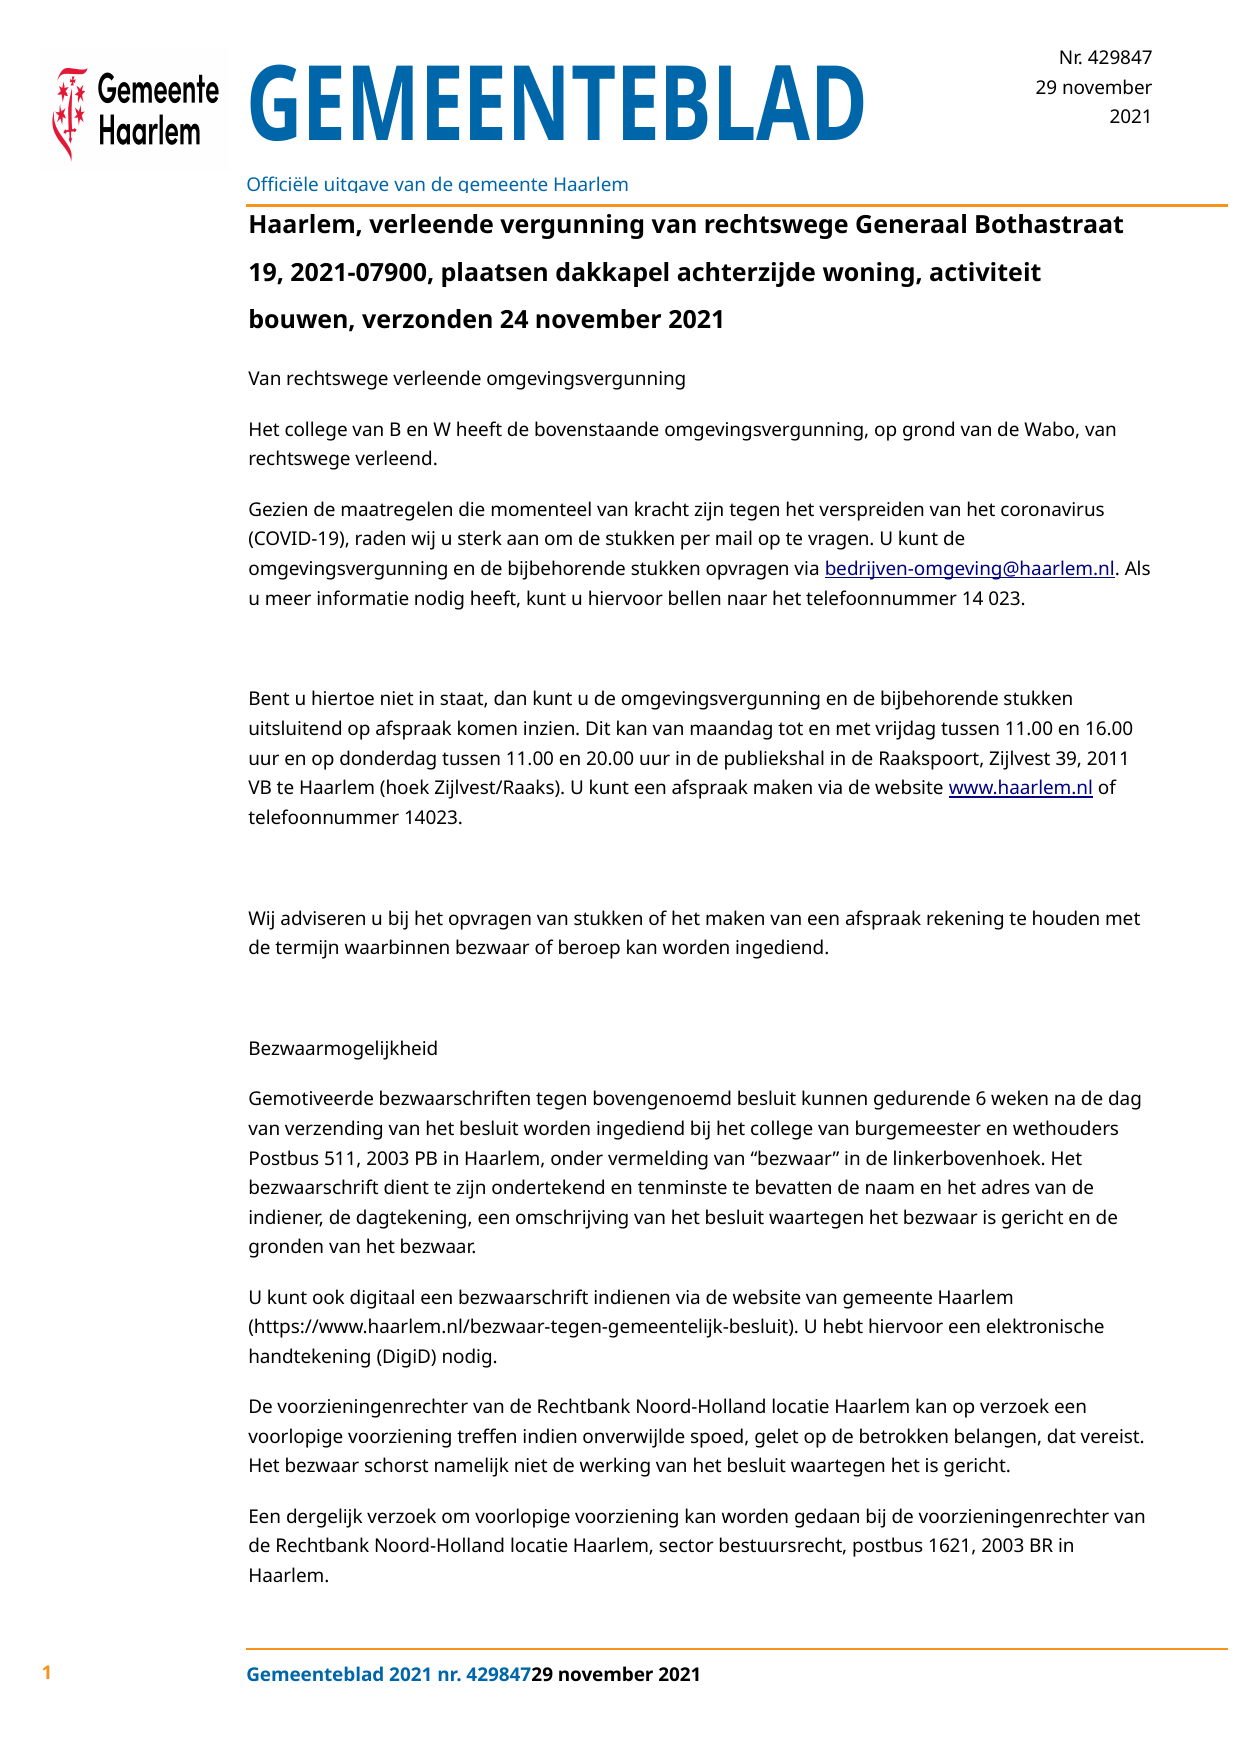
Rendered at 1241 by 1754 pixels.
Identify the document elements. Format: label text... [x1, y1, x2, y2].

text Gemotiveerde bezwaarschriften tegen bovengenoemd besluit kunnen gedurende 6 weken na de dag van verzending van het besluit worden ingediend bij het college van burgemeester en wethouders Postbus 511, 2003 PB in Haarlem, onder vermelding van “bezwaar” in de linkerbovenhoek. Het bezwaarschrift dient te zijn ondertekend en tenminste te bevatten de naam en het adres van de indiener, de dagtekening, een omschrijving van het besluit waartegen het bezwaar is gericht en de gronden van het bezwaar. [248, 1086, 1152, 1259]
text Bezwaarmogelijkheid [248, 1035, 1152, 1061]
picture [41, 47, 231, 172]
text Bent u hiertoe niet in staat, dan kunt u de omgevingsvergunning en de bijbehorende stukken uitsluitend op afspraak komen inzien. Dit kan van maandag tot en met vrijdag tussen 11.00 en 16.00 uur en op donderdag tussen 11.00 en 20.00 uur in de publiekshal in de Raakspoort, Zijlvest 39, 2011 VB te Haarlem (hoek Zijlvest/Raaks). U kunt een afspraak maken via de website www.haarlem.nl of telefoonnummer 14023. [248, 686, 1152, 829]
text Een dergelijk verzoek om voorlopige voorziening kan worden gedaan bij de voorzieningenrechter van de Rechtbank Noord-Holland locatie Haarlem, sector bestuursrecht, postbus 1621, 2003 BR in Haarlem. [248, 1503, 1152, 1588]
text Het college van B en W heeft de bovenstaande omgevingsvergunning, op grond van de Wabo, van rechtswege verleend. [248, 416, 1152, 471]
text Wij adviseren u bij het opvragen van stukken of het maken van een afspraak rekening te houden met de termijn waarbinnen bezwaar of beroep kan worden ingediend. [248, 905, 1152, 960]
text Haarlem, verleende vergunning van rechtswege Generaal Bothastraat 19, 2021-07900, plaatsen dakkapel achterzijde woning, activiteit bouwen, verzonden 24 november 2021 [248, 207, 1152, 336]
text Van rechtswege verleende omgevingsvergunning [248, 366, 1152, 391]
text U kunt ook digitaal een bezwaarschrift indienen via de website van gemeente Haarlem (https://www.haarlem.nl/bezwaar-tegen-gemeentelijk-besluit). U hebt hiervoor een elektronische handtekening (DigiD) nodig. [248, 1284, 1152, 1369]
text Gezien de maatregelen die momenteel van kracht zijn tegen het verspreiden van het coronavirus (COVID-19), raden wij u sterk aan om de stukken per mail op te vragen. U kunt de omgevingsvergunning en de bijbehorende stukken opvragen via bedrijven-omgeving@haarlem.nl. Als u meer informatie nodig heeft, kunt u hiervoor bellen naar het telefoonnummer 14 023. [248, 496, 1152, 610]
text De voorzieningenrechter van de Rechtbank Noord-Holland locatie Haarlem kan op verzoek een voorlopige voorziening treffen indien onverwijlde spoed, gelet op de betrokken belangen, dat vereist. Het bezwaar schorst namelijk niet de werking van het besluit waartegen het is gericht. [248, 1393, 1152, 1478]
